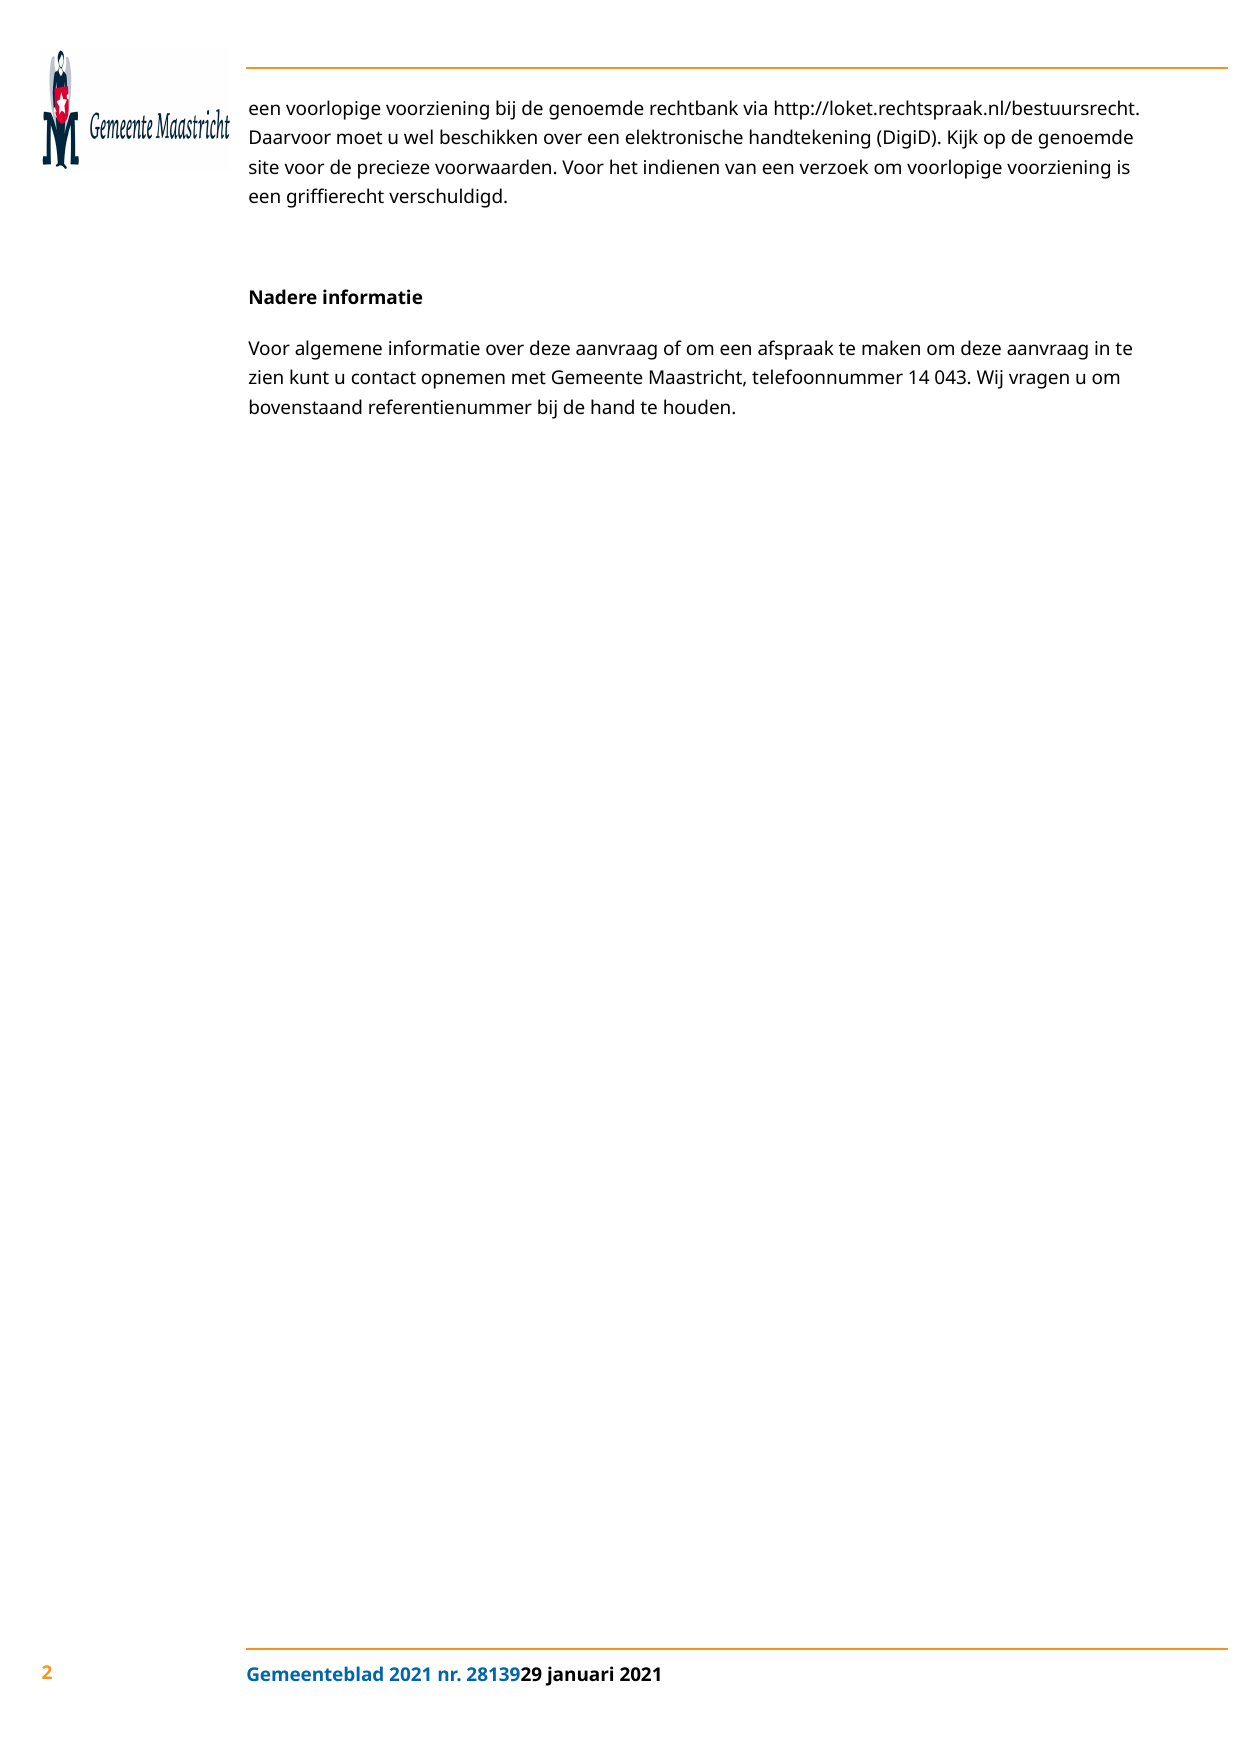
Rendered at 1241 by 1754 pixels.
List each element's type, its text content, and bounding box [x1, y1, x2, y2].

picture [41, 47, 231, 172]
text Voor algemene informatie over deze aanvraag of om een afspraak te maken om deze aanvraag in te zien kunt u contact opnemen met Gemeente Maastricht, telefoonnummer 14 043. Wij vragen u om bovenstaand referentienummer bij de hand te houden. [248, 335, 1152, 420]
text een voorlopige voorziening bij de genoemde rechtbank via http://loket.rechtspraak.nl/bestuursrecht. Daarvoor moet u wel beschikken over een elektronische handtekening (DigiD). Kijk op de genoemde site voor de precieze voorwaarden. Voor het indienen van een verzoek om voorlopige voorziening is een griffierecht verschuldigd. [248, 95, 1152, 209]
text Nadere informatie [248, 284, 1152, 310]
